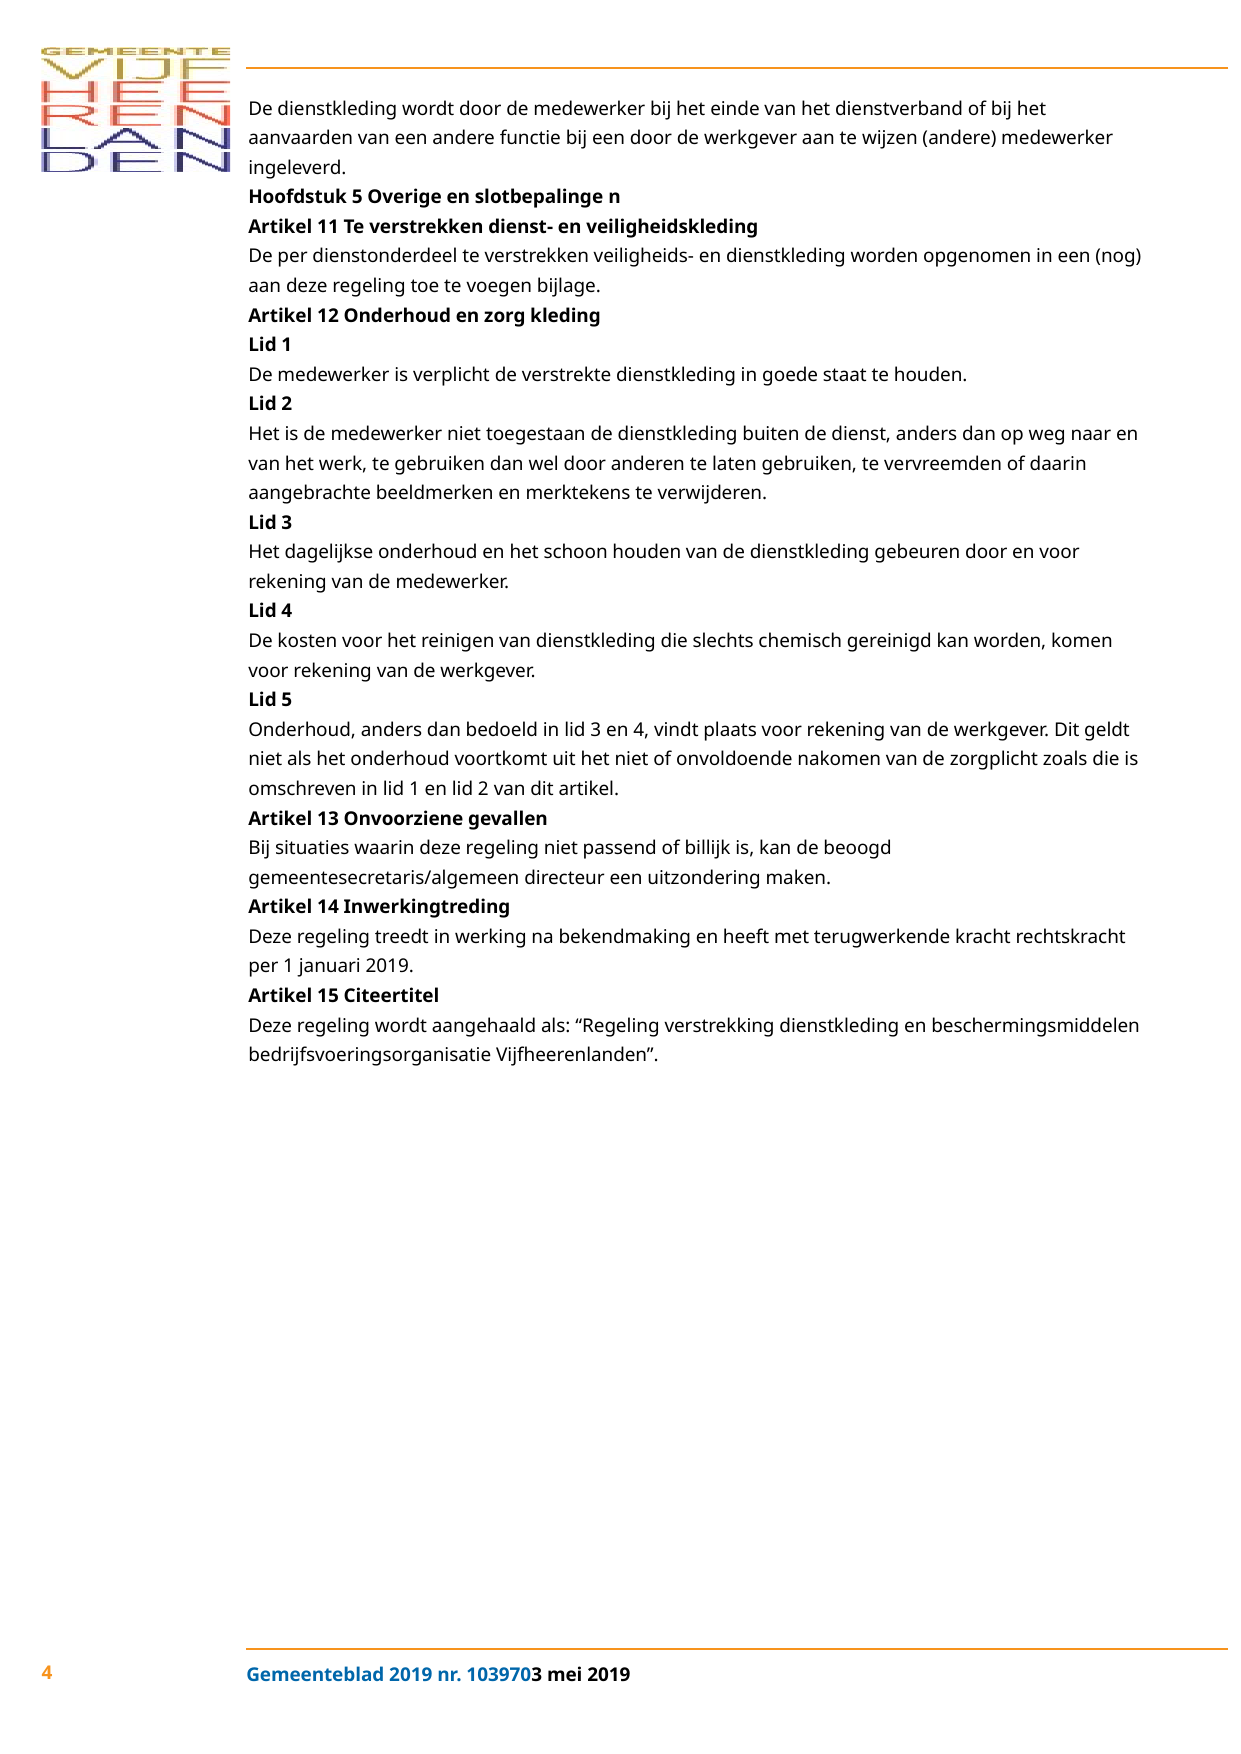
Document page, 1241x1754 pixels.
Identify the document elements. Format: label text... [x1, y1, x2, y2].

text Deze regeling wordt aangehaald als: “Regeling verstrekking dienstkleding en beschermingsmiddelen bedrijfsvoeringsorganisatie Vijfheerenlanden”. [248, 1012, 1152, 1067]
text Lid 5 [248, 686, 1152, 712]
text Lid 2 [248, 391, 1152, 416]
text Lid 3 [248, 509, 1152, 535]
text Artikel 11 Te verstrekken dienst- en veiligheidskleding [248, 213, 1152, 239]
text De medewerker is verplicht de verstrekte dienstkleding in goede staat te houden. [248, 361, 1152, 387]
text Deze regeling treedt in werking na bekendmaking en heeft met terugwerkende kracht rechtskracht per 1 januari 2019. [248, 923, 1152, 978]
text De dienstkleding wordt door de medewerker bij het einde van het dienstverband of bij het aanvaarden van een andere functie bij een door de werkgever aan te wijzen (andere) medewerker ingeleverd. [248, 95, 1152, 180]
text Lid 4 [248, 598, 1152, 623]
text Lid 1 [248, 331, 1152, 357]
text Bij situaties waarin deze regeling niet passend of billijk is, kan de beoogd gemeentesecretaris/algemeen directeur een uitzondering maken. [248, 834, 1152, 890]
text Onderhoud, anders dan bedoeld in lid 3 en 4, vindt plaats voor rekening van de werkgever. Dit geldt niet als het onderhoud voortkomt uit het niet of onvoldoende nakomen van de zorgplicht zoals die is omschreven in lid 1 en lid 2 van dit artikel. [248, 716, 1152, 801]
text Het dagelijkse onderhoud en het schoon houden van de dienstkleding gebeuren door en voor rekening van de medewerker. [248, 538, 1152, 594]
text De kosten voor het reinigen van dienstkleding die slechts chemisch gereinigd kan worden, komen voor rekening van de werkgever. [248, 627, 1152, 683]
text Artikel 13 Onvoorziene gevallen [248, 805, 1152, 831]
text Hoofdstuk 5 Overige en slotbepalinge n [248, 183, 1152, 209]
picture [41, 47, 231, 172]
text Artikel 12 Onderhoud en zorg kleding [248, 302, 1152, 328]
text Artikel 14 Inwerkingtreding [248, 893, 1152, 919]
text Het is de medewerker niet toegestaan de dienstkleding buiten de dienst, anders dan op weg naar en van het werk, te gebruiken dan wel door anderen te laten gebruiken, te vervreemden of daarin aangebrachte beeldmerken en merktekens te verwijderen. [248, 420, 1152, 505]
text Artikel 15 Citeertitel [248, 982, 1152, 1008]
text De per dienstonderdeel te verstrekken veiligheids- en dienstkleding worden opgenomen in een (nog) aan deze regeling toe te voegen bijlage. [248, 243, 1152, 298]
